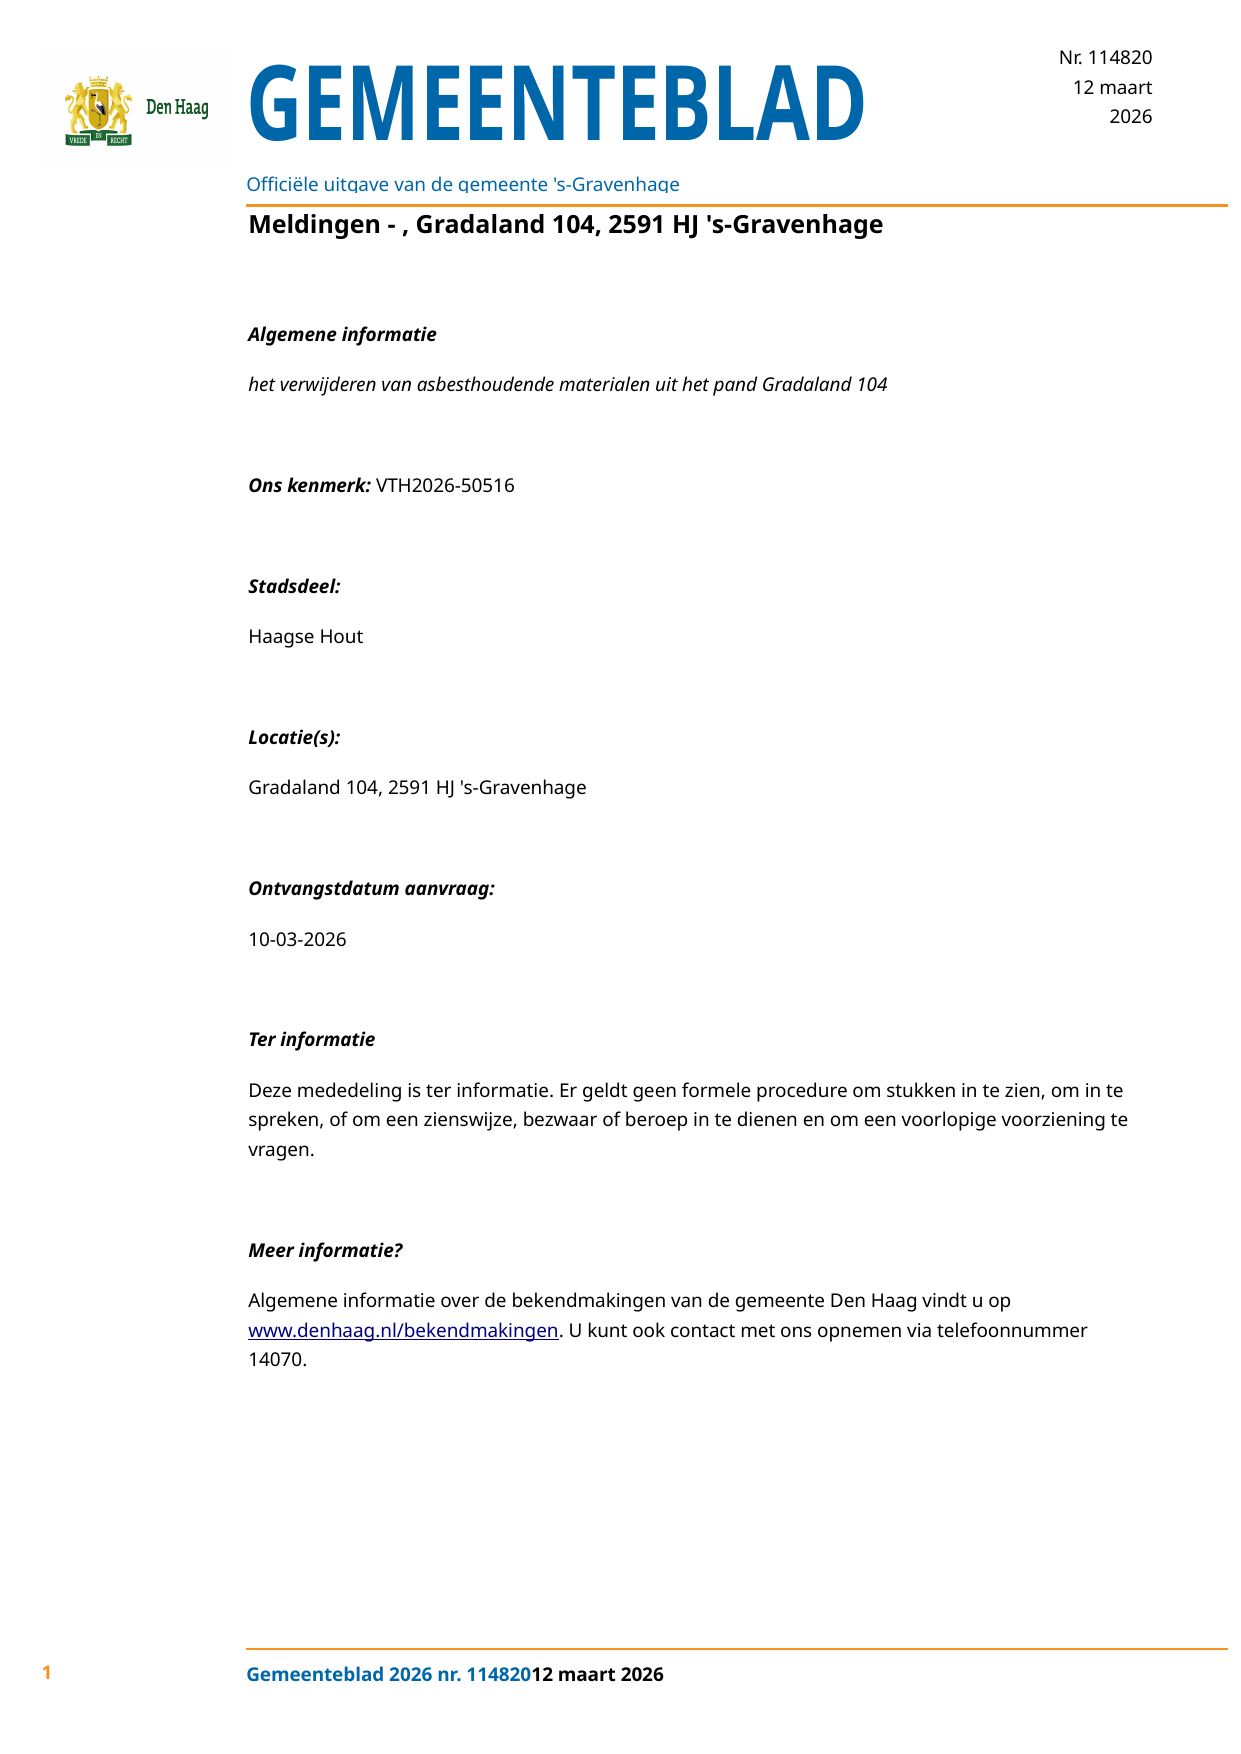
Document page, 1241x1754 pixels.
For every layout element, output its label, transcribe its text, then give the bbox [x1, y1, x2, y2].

picture [41, 47, 231, 172]
text Gradaland 104, 2591 HJ 's-Gravenhage [248, 774, 1152, 800]
text Stadsdeel: [248, 573, 1152, 598]
text Ons kenmerk: VTH2026-50516 [248, 472, 1152, 498]
text Ter informatie [248, 1027, 1152, 1052]
text 10-03-2026 [248, 926, 1152, 951]
text Ontvangstdatum aanvraag: [248, 875, 1152, 901]
text Meer informatie? [248, 1237, 1152, 1263]
text Deze mededeling is ter informatie. Er geldt geen formele procedure om stukken in te zien, om in te spreken, of om een zienswijze, bezwaar of beroep in te dienen en om een voorlopige voorziening te vragen. [248, 1077, 1152, 1162]
text Haagse Hout [248, 623, 1152, 649]
text Meldingen - , Gradaland 104, 2591 HJ 's-Gravenhage [248, 207, 1152, 241]
text Locatie(s): [248, 724, 1152, 750]
text het verwijderen van asbesthoudende materialen uit het pand Gradaland 104 [248, 371, 1152, 397]
text Algemene informatie [248, 321, 1152, 346]
text Algemene informatie over de bekendmakingen van de gemeente Den Haag vindt u op www.denhaag.nl/bekendmakingen. U kunt ook contact met ons opnemen via telefoonnummer 14070. [248, 1287, 1152, 1372]
